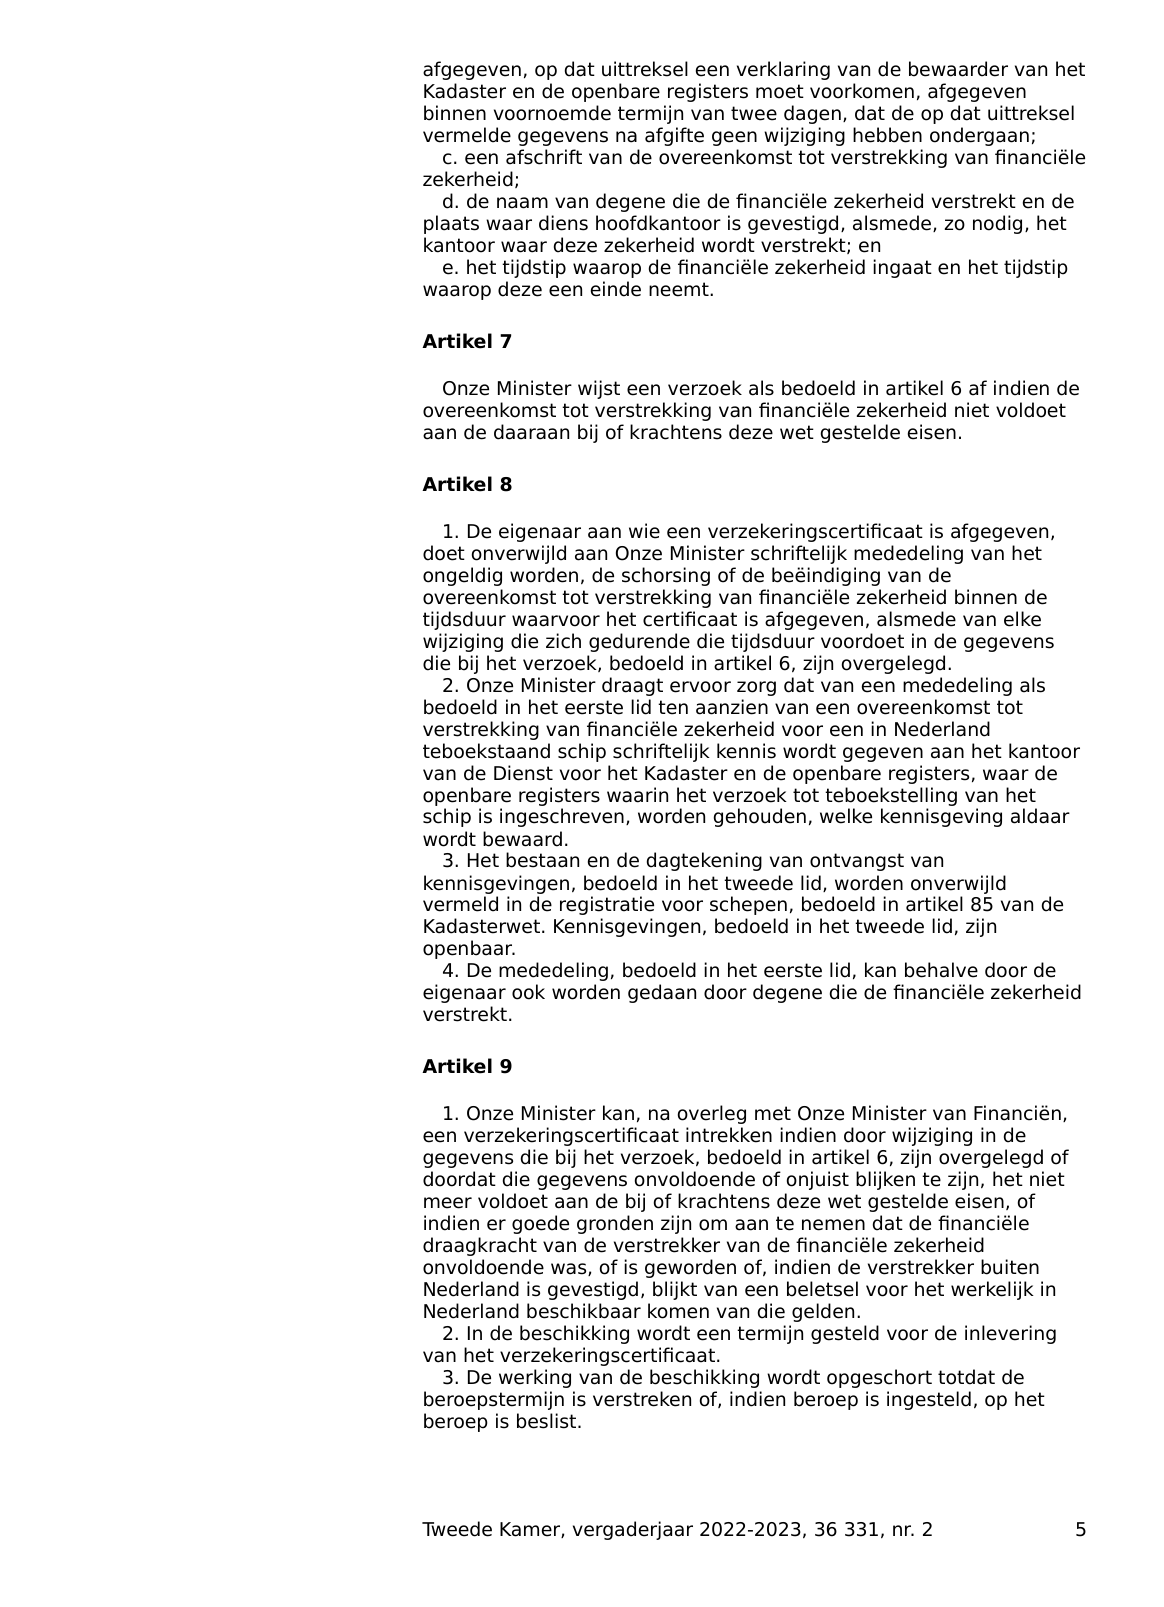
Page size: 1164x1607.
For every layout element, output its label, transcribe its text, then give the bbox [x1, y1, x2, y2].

text 2. In de beschikking wordt een termijn gesteld voor de inlevering van het verzekeringscertificaat. [422, 1323, 1087, 1367]
subtitle Artikel 9 [422, 1056, 1087, 1078]
text 3. Het bestaan en de dagtekening van ontvangst van kennisgevingen, bedoeld in het tweede lid, worden onverwijld vermeld in de registratie voor schepen, bedoeld in artikel 85 van de Kadasterwet. Kennisgevingen, bedoeld in het tweede lid, zijn openbaar. [422, 850, 1087, 960]
text d. de naam van degene die de financiële zekerheid verstrekt en de plaats waar diens hoofdkantoor is gevestigd, alsmede, zo nodig, het kantoor waar deze zekerheid wordt verstrekt; en [422, 191, 1087, 257]
text 2. Onze Minister draagt ervoor zorg dat van een mededeling als bedoeld in het eerste lid ten aanzien van een overeenkomst tot verstrekking van financiële zekerheid voor een in Nederland teboekstaand schip schriftelijk kennis wordt gegeven aan het kantoor van de Dienst voor het Kadaster en de openbare registers, waar de openbare registers waarin het verzoek tot teboekstelling van het schip is ingeschreven, worden gehouden, welke kennisgeving aldaar wordt bewaard. [422, 674, 1087, 850]
text 4. De mededeling, bedoeld in het eerste lid, kan behalve door de eigenaar ook worden gedaan door degene die de financiële zekerheid verstrekt. [422, 960, 1087, 1026]
text c. een afschrift van de overeenkomst tot verstrekking van financiële zekerheid; [422, 147, 1087, 191]
text 1. De eigenaar aan wie een verzekeringscertificaat is afgegeven, doet onverwijld aan Onze Minister schriftelijk mededeling van het ongeldig worden, de schorsing of de beëindiging van de overeenkomst tot verstrekking van financiële zekerheid binnen de tijdsduur waarvoor het certificaat is afgegeven, alsmede van elke wijziging die zich gedurende die tijdsduur voordoet in de gegevens die bij het verzoek, bedoeld in artikel 6, zijn overgelegd. [422, 521, 1087, 674]
text Onze Minister wijst een verzoek als bedoeld in artikel 6 af indien de overeenkomst tot verstrekking van financiële zekerheid niet voldoet aan de daaraan bij of krachtens deze wet gestelde eisen. [422, 378, 1087, 444]
text e. het tijdstip waarop de financiële zekerheid ingaat en het tijdstip waarop deze een einde neemt. [422, 257, 1087, 301]
text afgegeven, op dat uittreksel een verklaring van de bewaarder van het Kadaster en de openbare registers moet voorkomen, afgegeven binnen voornoemde termijn van twee dagen, dat de op dat uittreksel vermelde gegevens na afgifte geen wijziging hebben ondergaan; [422, 59, 1087, 147]
text 1. Onze Minister kan, na overleg met Onze Minister van Financiën, een verzekeringscertificaat intrekken indien door wijziging in de gegevens die bij het verzoek, bedoeld in artikel 6, zijn overgelegd of doordat die gegevens onvoldoende of onjuist blijken te zijn, het niet meer voldoet aan de bij of krachtens deze wet gestelde eisen, of indien er goede gronden zijn om aan te nemen dat de financiële draagkracht van de verstrekker van de financiële zekerheid onvoldoende was, of is geworden of, indien de verstrekker buiten Nederland is gevestigd, blijkt van een beletsel voor het werkelijk in Nederland beschikbaar komen van die gelden. [422, 1103, 1087, 1323]
subtitle Artikel 7 [422, 331, 1087, 353]
text 3. De werking van de beschikking wordt opgeschort totdat de beroepstermijn is verstreken of, indien beroep is ingesteld, op het beroep is beslist. [422, 1367, 1087, 1433]
subtitle Artikel 8 [422, 474, 1087, 496]
